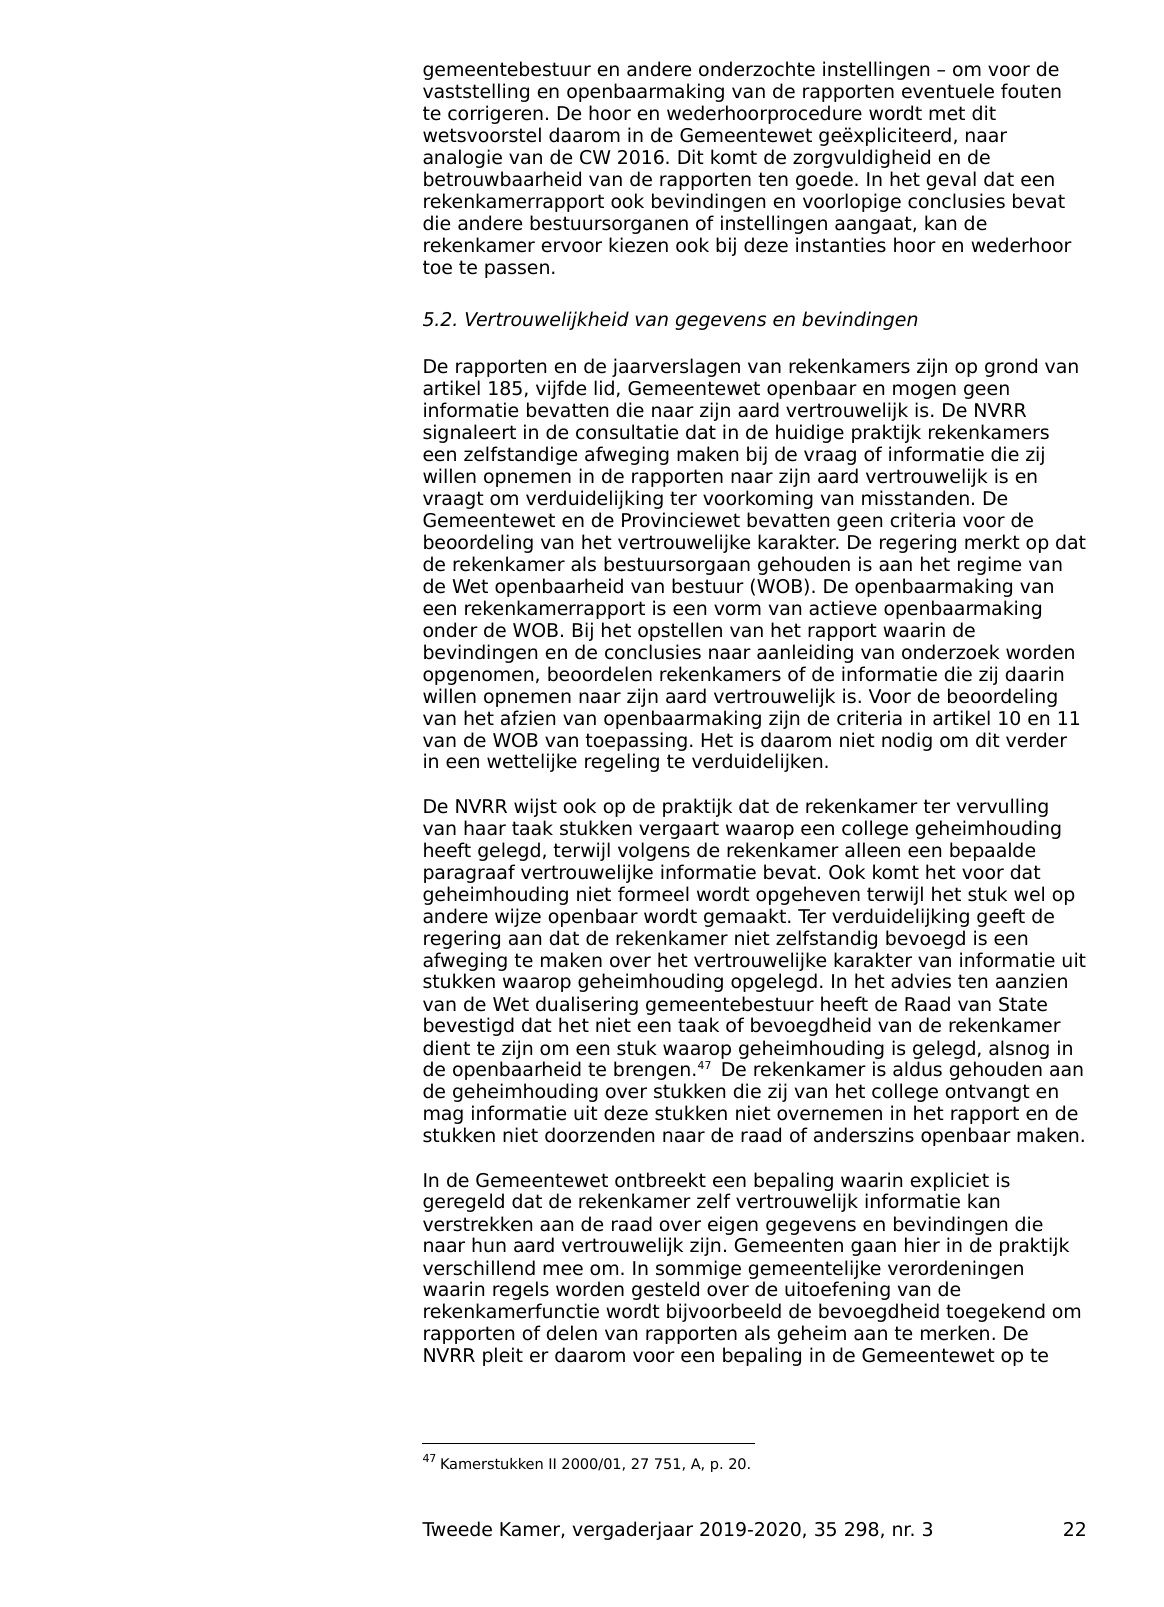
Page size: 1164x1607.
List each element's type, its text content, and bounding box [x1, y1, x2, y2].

text De rapporten en de jaarverslagen van rekenkamers zijn op grond van artikel 185, vijfde lid, Gemeentewet openbaar en mogen geen informatie bevatten die naar zijn aard vertrouwelijk is. De NVRR signaleert in de consultatie dat in de huidige praktijk rekenkamers een zelfstandige afweging maken bij de vraag of informatie die zij willen opnemen in de rapporten naar zijn aard vertrouwelijk is en vraagt om verduidelijking ter voorkoming van misstanden. De Gemeentewet en de Provinciewet bevatten geen criteria voor de beoordeling van het vertrouwelijke karakter. De regering merkt op dat de rekenkamer als bestuursorgaan gehouden is aan het regime van de Wet openbaarheid van bestuur (WOB). De openbaarmaking van een rekenkamerrapport is een vorm van actieve openbaarmaking onder de WOB. Bij het opstellen van het rapport waarin de bevindingen en de conclusies naar aanleiding van onderzoek worden opgenomen, beoordelen rekenkamers of de informatie die zij daarin willen opnemen naar zijn aard vertrouwelijk is. Voor de beoordeling van het afzien van openbaarmaking zijn de criteria in artikel 10 en 11 van de WOB van toepassing. Het is daarom niet nodig om dit verder in een wettelijke regeling te verduidelijken. [422, 356, 1087, 773]
text gemeentebestuur en andere onderzochte instellingen – om voor de vaststelling en openbaarmaking van de rapporten eventuele fouten te corrigeren. De hoor en wederhoorprocedure wordt met dit wetsvoorstel daarom in de Gemeentewet geëxpliciteerd, naar analogie van de CW 2016. Dit komt de zorgvuldigheid en de betrouwbaarheid van de rapporten ten goede. In het geval dat een rekenkamerrapport ook bevindingen en voorlopige conclusies bevat die andere bestuursorganen of instellingen aangaat, kan de rekenkamer ervoor kiezen ook bij deze instanties hoor en wederhoor toe te passen. [422, 59, 1087, 279]
subtitle 5.2. Vertrouwelijkheid van gegevens en bevindingen [422, 309, 1087, 331]
text In de Gemeentewet ontbreekt een bepaling waarin expliciet is geregeld dat de rekenkamer zelf vertrouwelijk informatie kan verstrekken aan de raad over eigen gegevens en bevindingen die naar hun aard vertrouwelijk zijn. Gemeenten gaan hier in de praktijk verschillend mee om. In sommige gemeentelijke verordeningen waarin regels worden gesteld over de uitoefening van de rekenkamerfunctie wordt bijvoorbeeld de bevoegdheid toegekend om rapporten of delen van rapporten als geheim aan te merken. De NVRR pleit er daarom voor een bepaling in de Gemeentewet op te [422, 1169, 1087, 1367]
text De NVRR wijst ook op de praktijk dat de rekenkamer ter vervulling van haar taak stukken vergaart waarop een college geheimhouding heeft gelegd, terwijl volgens de rekenkamer alleen een bepaalde paragraaf vertrouwelijke informatie bevat. Ook komt het voor dat geheimhouding niet formeel wordt opgeheven terwijl het stuk wel op andere wijze openbaar wordt gemaakt. Ter verduidelijking geeft de regering aan dat de rekenkamer niet zelfstandig bevoegd is een afweging te maken over het vertrouwelijke karakter van informatie uit stukken waarop geheimhouding opgelegd. In het advies ten aanzien van de Wet dualisering gemeentebestuur heeft de Raad van State bevestigd dat het niet een taak of bevoegdheid van de rekenkamer dient te zijn om een stuk waarop geheimhouding is gelegd, alsnog in de openbaarheid te brengen. De rekenkamer is aldus gehouden aan de geheimhouding over stukken die zij van het college ontvangt en mag informatie uit deze stukken niet overnemen in het rapport en de stukken niet doorzenden naar de raad of anderszins openbaar maken. [422, 796, 1087, 1147]
text Kamerstukken II 2000/01, 27 751, A, p. 20. [422, 1452, 1087, 1474]
